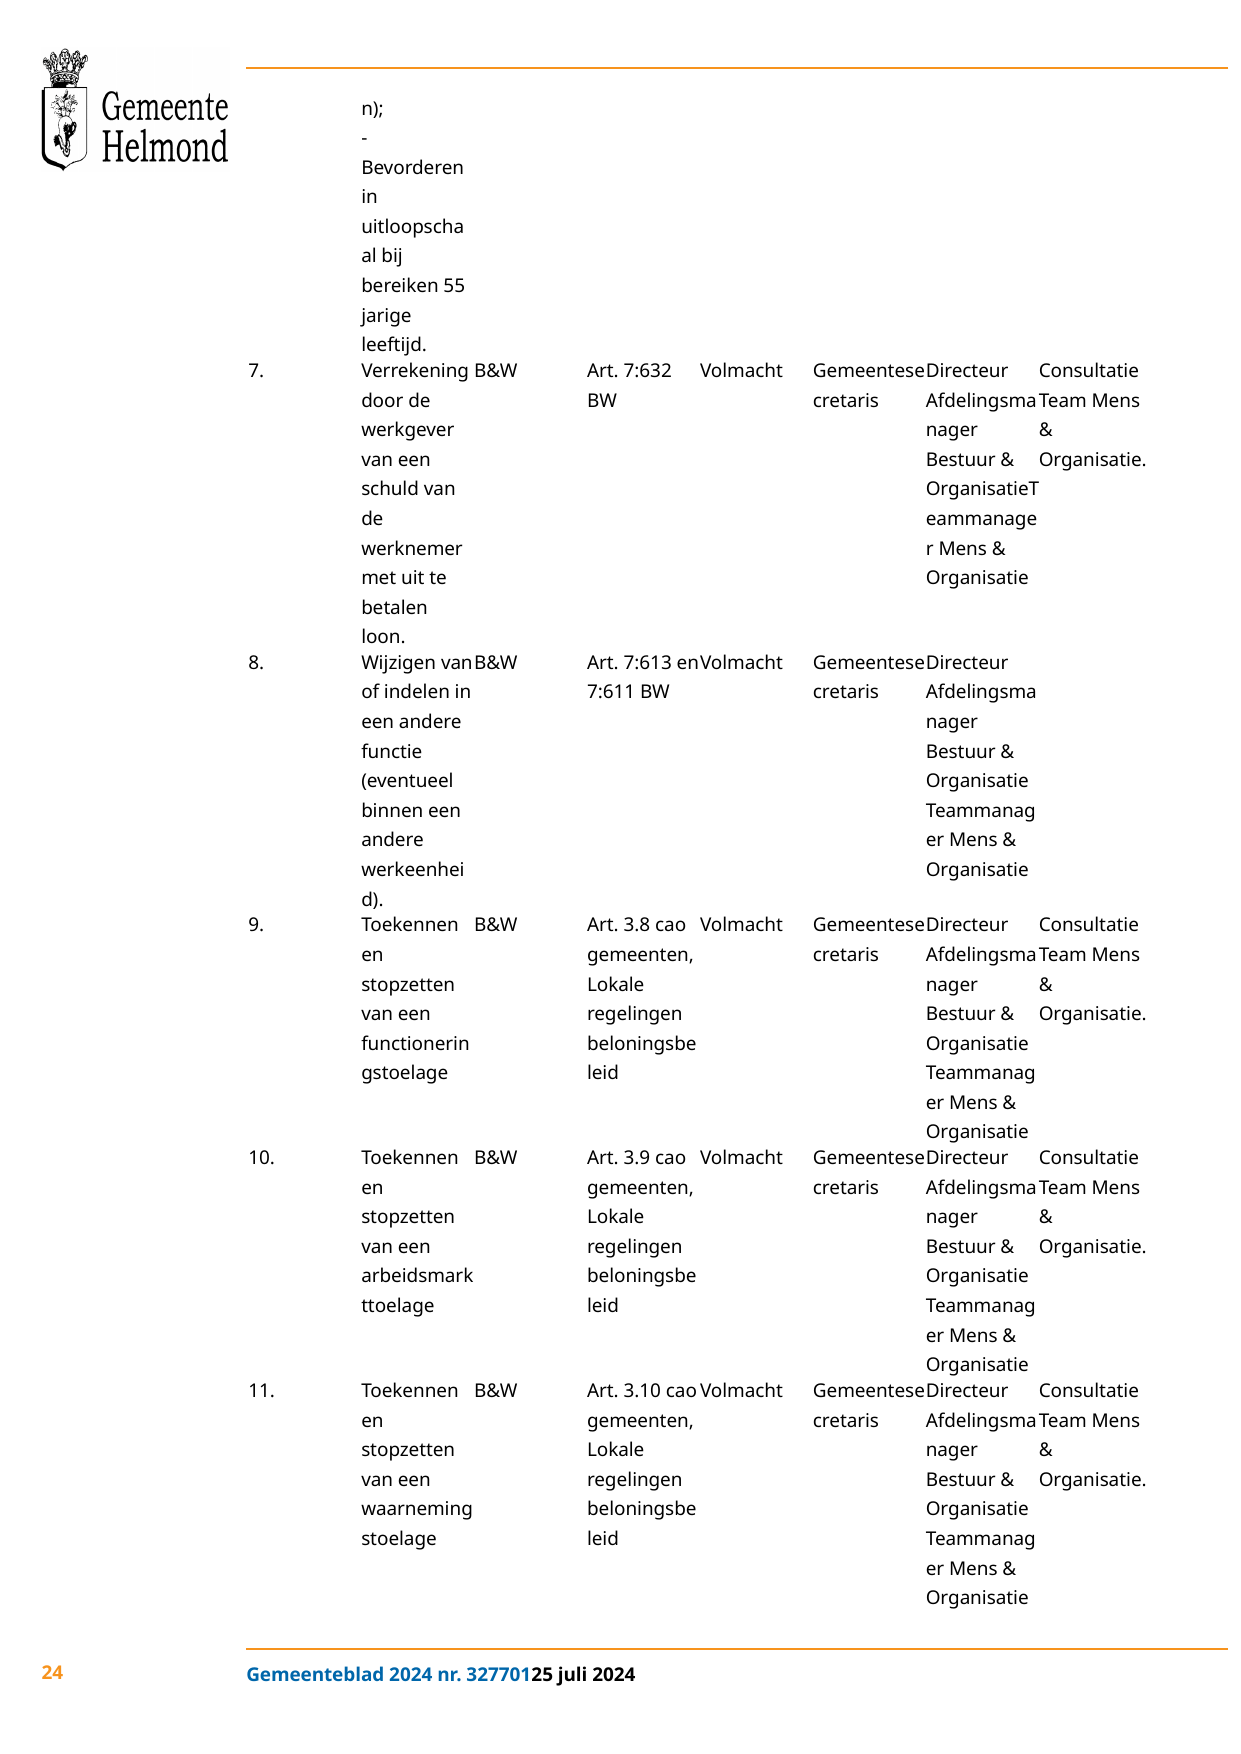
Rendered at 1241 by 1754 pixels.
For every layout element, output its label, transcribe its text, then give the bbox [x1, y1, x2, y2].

picture [41, 47, 231, 172]
table_cell Gemeentesecretaris [813, 1377, 926, 1610]
table_cell Toekennen en stopzetten van een arbeidsmarkttoelage [361, 1144, 474, 1377]
table_cell [474, 95, 587, 357]
table_cell [248, 95, 361, 357]
table_cell Volmacht [700, 1377, 813, 1610]
table_cell Art. 7:613 en 7:611 BW [587, 649, 700, 912]
table_cell 9. [248, 912, 361, 1144]
table_cell 8. [248, 649, 361, 912]
table_cell Gemeentesecretaris [813, 649, 926, 912]
table_cell Art. 7:632 BW [587, 357, 700, 649]
table_cell Gemeentesecretaris [813, 1144, 926, 1377]
table_cell Toekennen en stopzetten van een functioneringstoelage [361, 912, 474, 1144]
table_cell Consultatie Team Mens & Organisatie. [1039, 357, 1152, 649]
table_cell Toekennen en stopzetten van een waarnemingstoelage [361, 1377, 474, 1610]
table_cell [1039, 95, 1152, 357]
table_cell [587, 95, 700, 357]
table_cell Wijzigen van of indelen in een andere functie (eventueel binnen een andere werkeenheid). [361, 649, 474, 912]
table_cell 11. [248, 1377, 361, 1610]
table_cell Verrekening door de werkgever van een schuld van de werknemer met uit te betalen loon. [361, 357, 474, 649]
table_cell Volmacht [700, 649, 813, 912]
table_cell B&W [474, 1377, 587, 1610]
table_cell Gemeentesecretaris [813, 912, 926, 1144]
table_cell [926, 95, 1038, 357]
table_cell Directeur Afdelingsmanager Bestuur & Organisatie Teammanager Mens & Organisatie [926, 912, 1038, 1144]
table_cell Volmacht [700, 357, 813, 649]
table_cell B&W [474, 649, 587, 912]
table_cell Gemeentesecretaris [813, 357, 926, 649]
table_cell B&W [474, 357, 587, 649]
table_cell [813, 95, 926, 357]
table_cell B&W [474, 912, 587, 1144]
table_cell Consultatie Team Mens & Organisatie. [1039, 912, 1152, 1144]
table_cell Volmacht [700, 1144, 813, 1377]
table_cell Directeur Afdelingsmanager Bestuur & Organisatie Teammanager Mens & Organisatie [926, 649, 1038, 912]
table_cell Directeur Afdelingsmanager Bestuur & Organisatie Teammanager Mens & Organisatie [926, 1377, 1038, 1610]
table_cell [700, 95, 813, 357]
table_cell [1039, 649, 1152, 912]
table_cell n); - Bevorderen in uitloopschaal bij bereiken 55 jarige leeftijd. [361, 95, 474, 357]
table_cell 7. [248, 357, 361, 649]
table_cell Directeur Afdelingsmanager Bestuur & OrganisatieTeammanager Mens & Organisatie [926, 357, 1038, 649]
table_cell Volmacht [700, 912, 813, 1144]
table_cell Art. 3.8 cao gemeenten, Lokale regelingen beloningsbeleid [587, 912, 700, 1144]
table_cell 10. [248, 1144, 361, 1377]
table_cell Art. 3.10 cao gemeenten, Lokale regelingen beloningsbeleid [587, 1377, 700, 1610]
table_cell Art. 3.9 cao gemeenten, Lokale regelingen beloningsbeleid [587, 1144, 700, 1377]
table_cell Consultatie Team Mens & Organisatie. [1039, 1377, 1152, 1610]
table_cell Directeur Afdelingsmanager Bestuur & Organisatie Teammanager Mens & Organisatie [926, 1144, 1038, 1377]
table_cell B&W [474, 1144, 587, 1377]
table_cell Consultatie Team Mens & Organisatie. [1039, 1144, 1152, 1377]
